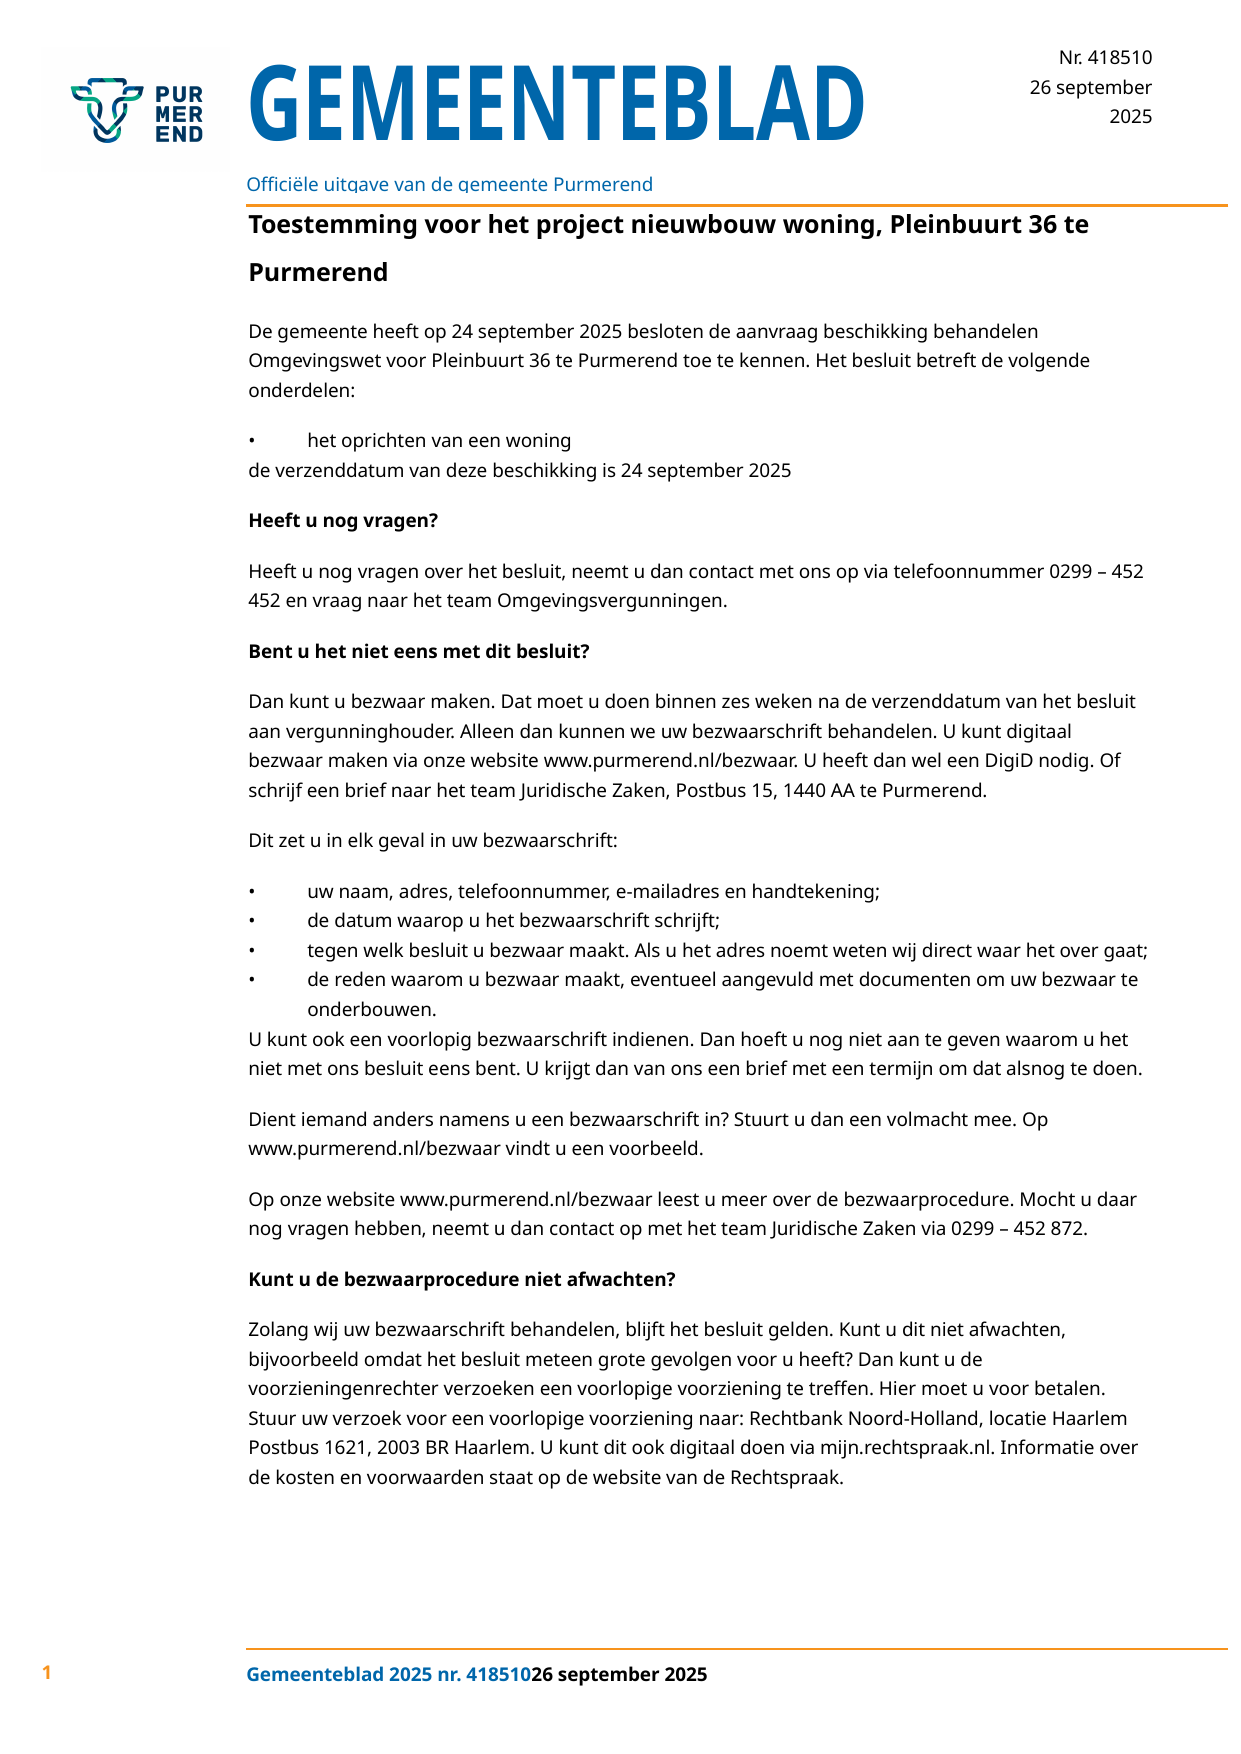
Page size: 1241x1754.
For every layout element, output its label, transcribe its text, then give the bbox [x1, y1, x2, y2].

list de reden waarom u bezwaar maakt, eventueel aangevuld met documenten om uw bezwaar te onderbouwen. [248, 967, 1152, 1022]
text U kunt ook een voorlopig bezwaarschrift indienen. Dan hoeft u nog niet aan te geven waarom u het niet met ons besluit eens bent. U krijgt dan van ons een brief met een termijn om dat alsnog te doen. [248, 1026, 1152, 1081]
text Op onze website www.purmerend.nl/bezwaar leest u meer over de bezwaarprocedure. Mocht u daar nog vragen hebben, neemt u dan contact op met het team Juridische Zaken via 0299 – 452 872. [248, 1186, 1152, 1241]
text Toestemming voor het project nieuwbouw woning, Pleinbuurt 36 te Purmerend [248, 207, 1152, 288]
text Kunt u de bezwaarprocedure niet afwachten? [248, 1266, 1152, 1292]
list tegen welk besluit u bezwaar maakt. Als u het adres noemt weten wij direct waar het over gaat; [248, 937, 1152, 963]
list de datum waarop u het bezwaarschrift schrijft; [248, 907, 1152, 933]
text Dient iemand anders namens u een bezwaarschrift in? Stuurt u dan een volmacht mee. Op www.purmerend.nl/bezwaar vindt u een voorbeeld. [248, 1106, 1152, 1161]
text de verzenddatum van deze beschikking is 24 september 2025 [248, 457, 1152, 483]
picture [41, 47, 231, 172]
text Bent u het niet eens met dit besluit? [248, 638, 1152, 664]
text Heeft u nog vragen over het besluit, neemt u dan contact met ons op via telefoonnummer 0299 – 452 452 en vraag naar het team Omgevingsvergunningen. [248, 558, 1152, 613]
text Dan kunt u bezwaar maken. Dat moet u doen binnen zes weken na de verzenddatum van het besluit aan vergunninghouder. Alleen dan kunnen we uw bezwaarschrift behandelen. U kunt digitaal bezwaar maken via onze website www.purmerend.nl/bezwaar. U heeft dan wel een DigiD nodig. Of schrijf een brief naar het team Juridische Zaken, Postbus 15, 1440 AA te Purmerend. [248, 688, 1152, 803]
list het oprichten van een woning [248, 427, 1152, 453]
text Dit zet u in elk geval in uw bezwaarschrift: [248, 827, 1152, 853]
text Zolang wij uw bezwaarschrift behandelen, blijft het besluit gelden. Kunt u dit niet afwachten, bijvoorbeeld omdat het besluit meteen grote gevolgen voor u heeft? Dan kunt u de voorzieningenrechter verzoeken een voorlopige voorziening te treffen. Hier moet u voor betalen. Stuur uw verzoek voor een voorlopige voorziening naar: Rechtbank Noord-Holland, locatie Haarlem Postbus 1621, 2003 BR Haarlem. U kunt dit ook digitaal doen via mijn.rechtspraak.nl. Informatie over de kosten en voorwaarden staat op de website van de Rechtspraak. [248, 1316, 1152, 1490]
text De gemeente heeft op 24 september 2025 besloten de aanvraag beschikking behandelen Omgevingswet voor Pleinbuurt 36 te Purmerend toe te kennen. Het besluit betreft de volgende onderdelen: [248, 318, 1152, 403]
text Heeft u nog vragen? [248, 507, 1152, 533]
list uw naam, adres, telefoonnummer, e-mailadres en handtekening; [248, 878, 1152, 904]
